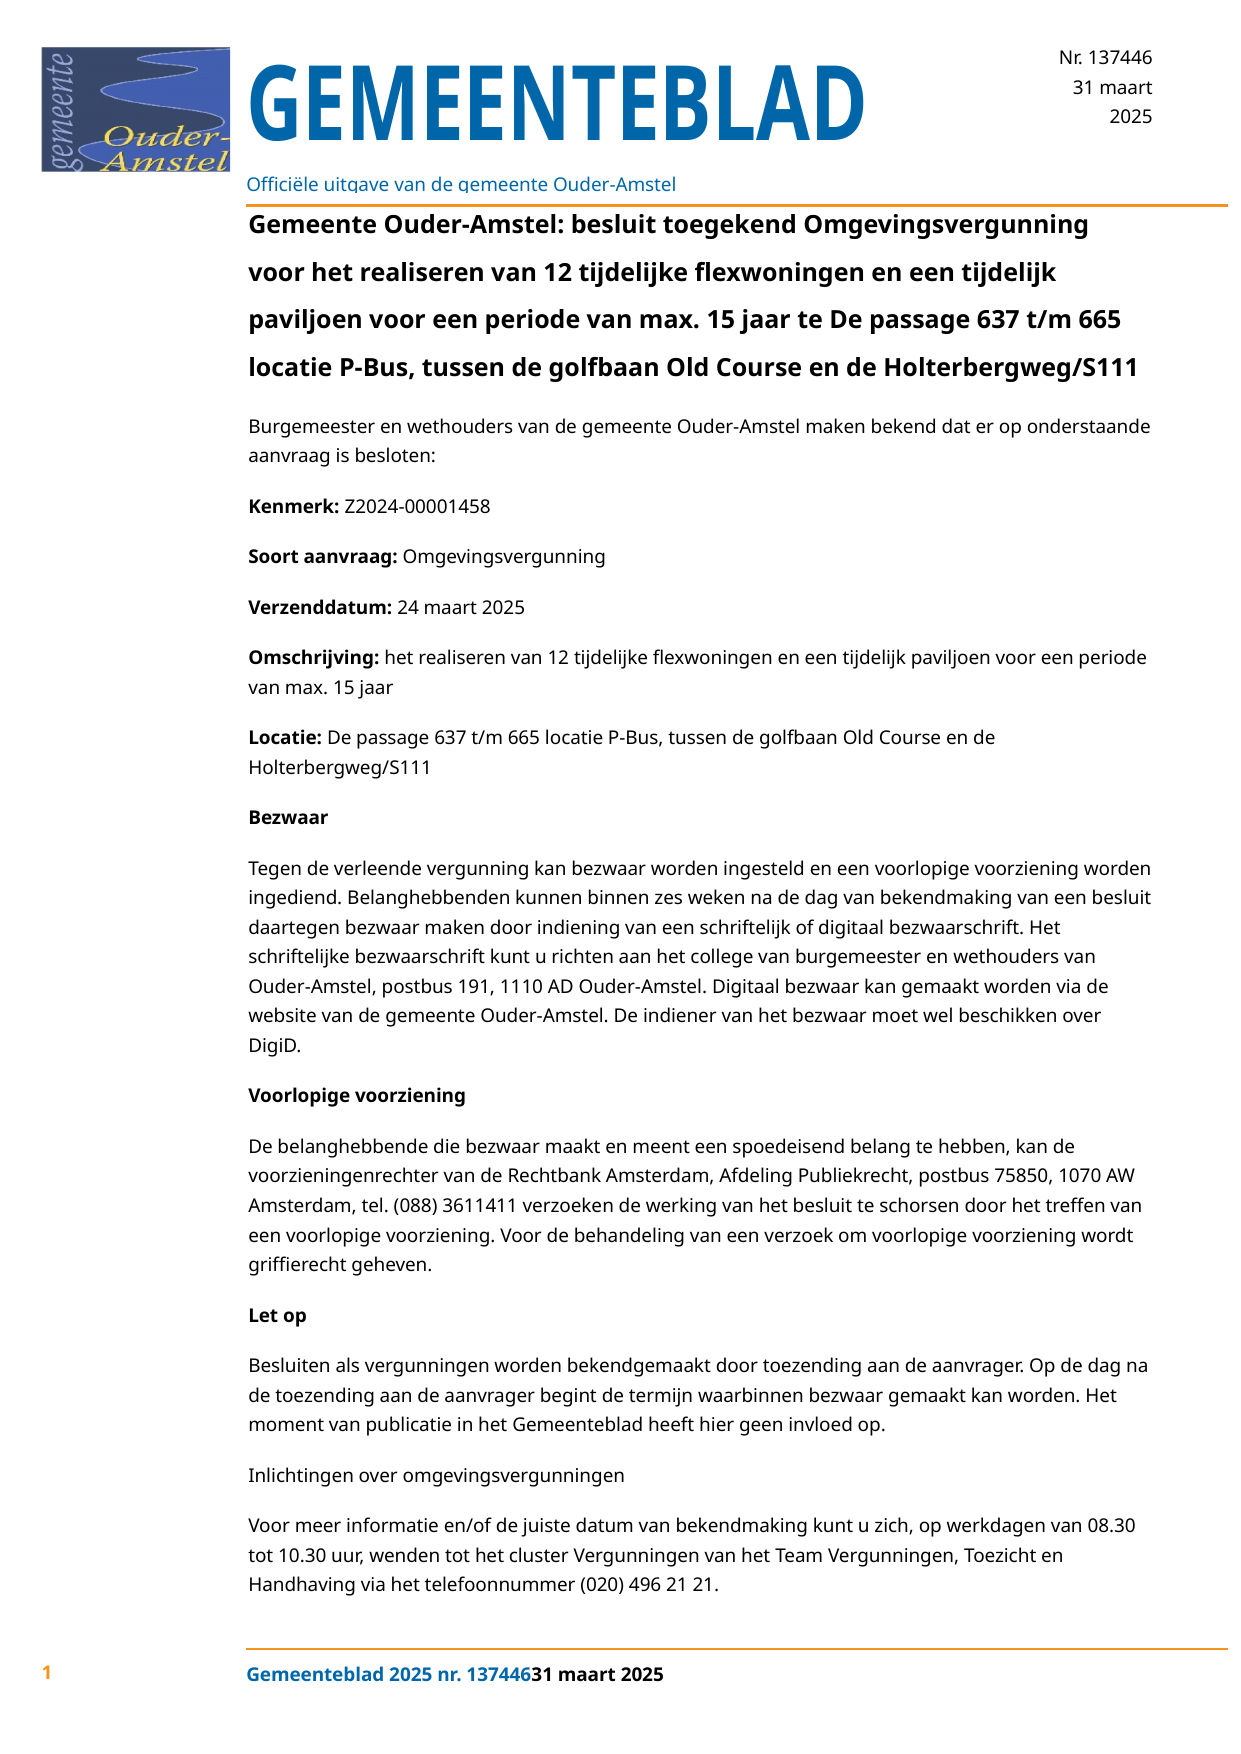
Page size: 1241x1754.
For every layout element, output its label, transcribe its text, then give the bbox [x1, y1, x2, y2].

text Soort aanvraag: Omgevingsvergunning [248, 543, 1152, 569]
text Omschrijving: het realiseren van 12 tijdelijke flexwoningen en een tijdelijk paviljoen voor een periode van max. 15 jaar [248, 644, 1152, 700]
text Inlichtingen over omgevingsvergunningen [248, 1462, 1152, 1488]
text Locatie: De passage 637 t/m 665 locatie P-Bus, tussen de golfbaan Old Course en de Holterbergweg/S111 [248, 724, 1152, 780]
text Voor meer informatie en/of de juiste datum van bekendmaking kunt u zich, op werkdagen van 08.30 tot 10.30 uur, wenden tot het cluster Vergunningen van het Team Vergunningen, Toezicht en Handhaving via het telefoonnummer (020) 496 21 21. [248, 1512, 1152, 1597]
text Tegen de verleende vergunning kan bezwaar worden ingesteld en een voorlopige voorziening worden ingediend. Belanghebbenden kunnen binnen zes weken na de dag van bekendmaking van een besluit daartegen bezwaar maken door indiening van een schriftelijk of digitaal bezwaarschrift. Het schriftelijke bezwaarschrift kunt u richten aan het college van burgemeester en wethouders van Ouder-Amstel, postbus 191, 1110 AD Ouder-Amstel. Digitaal bezwaar kan gemaakt worden via de website van de gemeente Ouder-Amstel. De indiener van het bezwaar moet wel beschikken over DigiD. [248, 855, 1152, 1058]
text Kenmerk: Z2024-00001458 [248, 493, 1152, 519]
text De belanghebbende die bezwaar maakt en meent een spoedeisend belang te hebben, kan de voorzieningenrechter van de Rechtbank Amsterdam, Afdeling Publiekrecht, postbus 75850, 1070 AW Amsterdam, tel. (088) 3611411 verzoeken de werking van het besluit te schorsen door het treffen van een voorlopige voorziening. Voor de behandeling van een verzoek om voorlopige voorziening wordt griffierecht geheven. [248, 1133, 1152, 1277]
text Besluiten als vergunningen worden bekendgemaakt door toezending aan de aanvrager. Op de dag na de toezending aan de aanvrager begint de termijn waarbinnen bezwaar gemaakt kan worden. Het moment van publicatie in het Gemeenteblad heeft hier geen invloed op. [248, 1352, 1152, 1437]
text Gemeente Ouder-Amstel: besluit toegekend Omgevingsvergunning voor het realiseren van 12 tijdelijke flexwoningen en een tijdelijk paviljoen voor een periode van max. 15 jaar te De passage 637 t/m 665 locatie P-Bus, tussen de golfbaan Old Course en de Holterbergweg/S111 [248, 207, 1152, 384]
text Let op [248, 1302, 1152, 1328]
text Verzenddatum: 24 maart 2025 [248, 594, 1152, 620]
text Bezwaar [248, 804, 1152, 830]
text Voorlopige voorziening [248, 1083, 1152, 1108]
text Burgemeester en wethouders van de gemeente Ouder-Amstel maken bekend dat er op onderstaande aanvraag is besloten: [248, 413, 1152, 468]
picture [41, 47, 231, 172]
